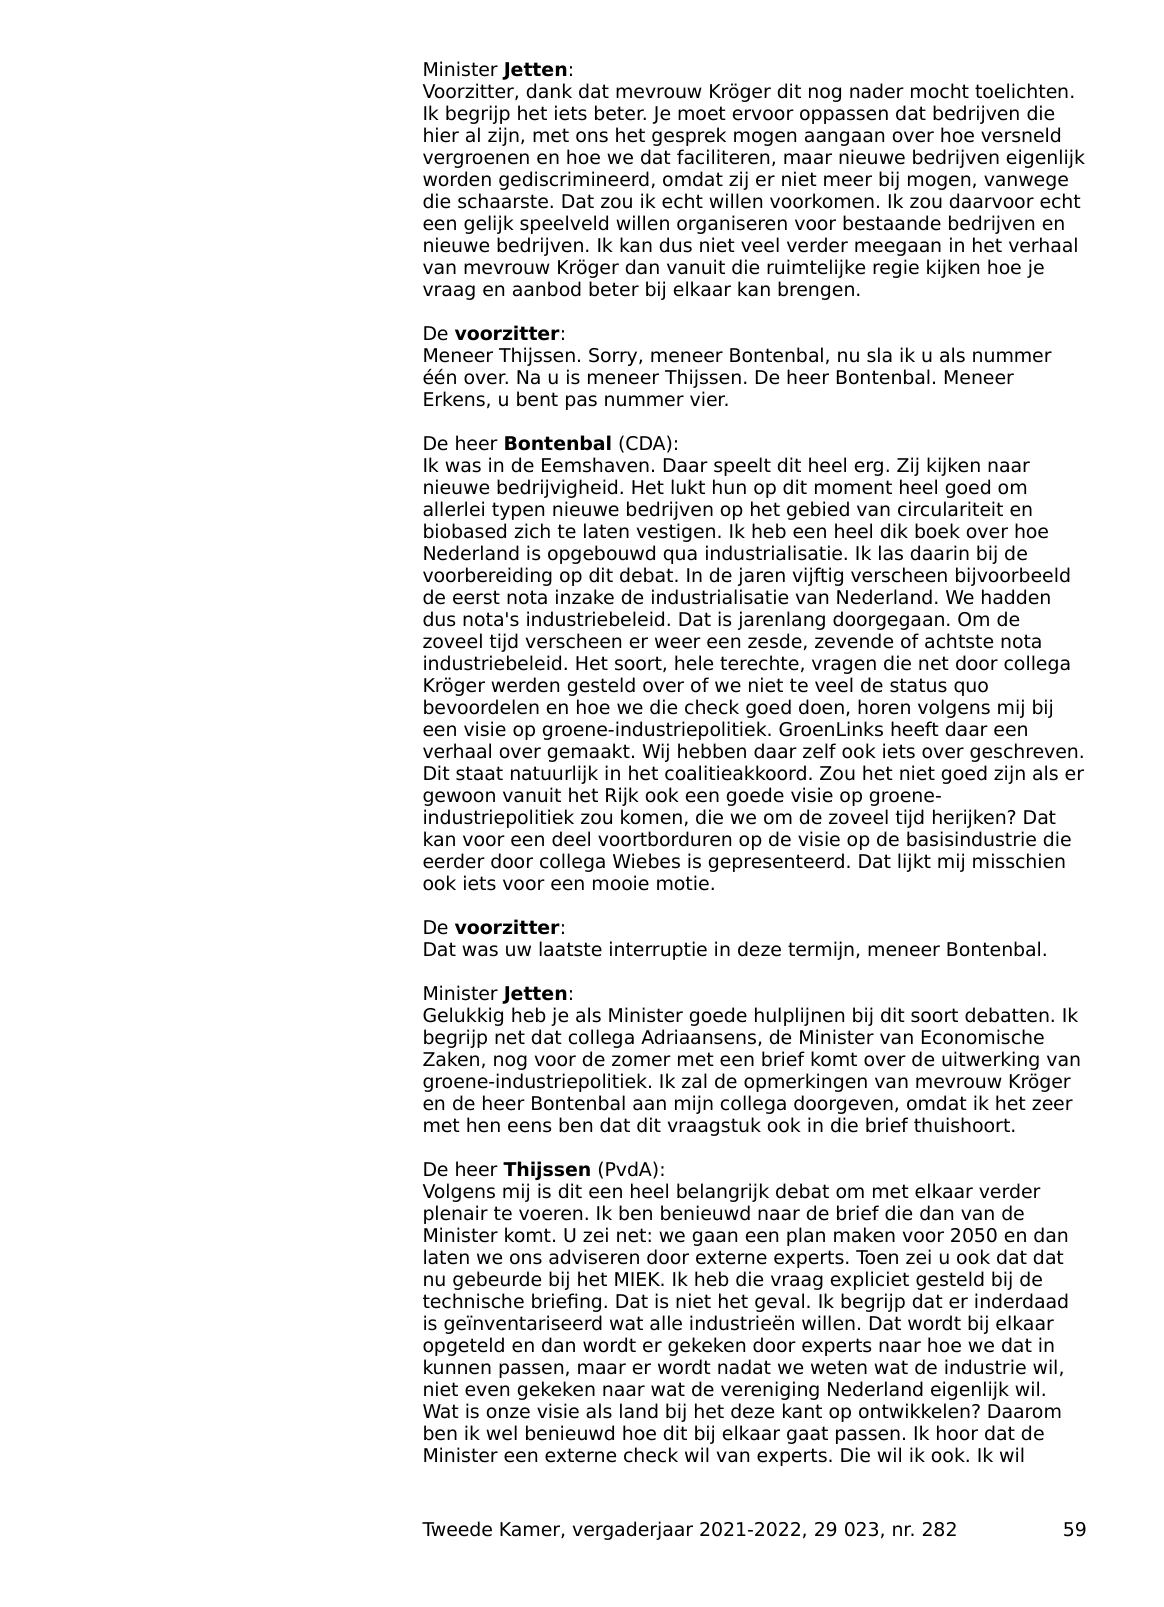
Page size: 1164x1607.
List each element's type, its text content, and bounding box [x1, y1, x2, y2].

text Gelukkig heb je als Minister goede hulplijnen bij dit soort debatten. Ik begrijp net dat collega Adriaansens, de Minister van Economische Zaken, nog voor de zomer met een brief komt over de uitwerking van groene-industriepolitiek. Ik zal de opmerkingen van mevrouw Kröger en de heer Bontenbal aan mijn collega doorgeven, omdat ik het zeer met hen eens ben dat dit vraagstuk ook in die brief thuishoort. [422, 1005, 1087, 1137]
text Meneer Thijssen. Sorry, meneer Bontenbal, nu sla ik u als nummer één over. Na u is meneer Thijssen. De heer Bontenbal. Meneer Erkens, u bent pas nummer vier. [422, 345, 1087, 411]
text Ik was in de Eemshaven. Daar speelt dit heel erg. Zij kijken naar nieuwe bedrijvigheid. Het lukt hun op dit moment heel goed om allerlei typen nieuwe bedrijven op het gebied van circulariteit en biobased zich te laten vestigen. Ik heb een heel dik boek over hoe Nederland is opgebouwd qua industrialisatie. Ik las daarin bij de voorbereiding op dit debat. In de jaren vijftig verscheen bijvoorbeeld de eerst nota inzake de industrialisatie van Nederland. We hadden dus nota's industriebeleid. Dat is jarenlang doorgegaan. Om de zoveel tijd verscheen er weer een zesde, zevende of achtste nota industriebeleid. Het soort, hele terechte, vragen die net door collega Kröger werden gesteld over of we niet te veel de status quo bevoordelen en hoe we die check goed doen, horen volgens mij bij een visie op groene-industriepolitiek. GroenLinks heeft daar een verhaal over gemaakt. Wij hebben daar zelf ook iets over geschreven. Dit staat natuurlijk in het coalitieakkoord. Zou het niet goed zijn als er gewoon vanuit het Rijk ook een goede visie op groene-industriepolitiek zou komen, die we om de zoveel tijd herijken? Dat kan voor een deel voortborduren op de visie op de basisindustrie die eerder door collega Wiebes is gepresenteerd. Dat lijkt mij misschien ook iets voor een mooie motie. [422, 455, 1087, 895]
text De voorzitter: [422, 917, 1087, 939]
text Voorzitter, dank dat mevrouw Kröger dit nog nader mocht toelichten. Ik begrijp het iets beter. Je moet ervoor oppassen dat bedrijven die hier al zijn, met ons het gesprek mogen aangaan over hoe versneld vergroenen en hoe we dat faciliteren, maar nieuwe bedrijven eigenlijk worden gediscrimineerd, omdat zij er niet meer bij mogen, vanwege die schaarste. Dat zou ik echt willen voorkomen. Ik zou daarvoor echt een gelijk speelveld willen organiseren voor bestaande bedrijven en nieuwe bedrijven. Ik kan dus niet veel verder meegaan in het verhaal van mevrouw Kröger dan vanuit die ruimtelijke regie kijken hoe je vraag en aanbod beter bij elkaar kan brengen. [422, 81, 1087, 301]
text De heer Thijssen (PvdA): [422, 1159, 1087, 1181]
text De voorzitter: [422, 323, 1087, 345]
text Minister Jetten: [422, 59, 1087, 81]
text Dat was uw laatste interruptie in deze termijn, meneer Bontenbal. [422, 939, 1087, 961]
text Volgens mij is dit een heel belangrijk debat om met elkaar verder plenair te voeren. Ik ben benieuwd naar de brief die dan van de Minister komt. U zei net: we gaan een plan maken voor 2050 en dan laten we ons adviseren door externe experts. Toen zei u ook dat dat nu gebeurde bij het MIEK. Ik heb die vraag expliciet gesteld bij de technische briefing. Dat is niet het geval. Ik begrijp dat er inderdaad is geïnventariseerd wat alle industrieën willen. Dat wordt bij elkaar opgeteld en dan wordt er gekeken door experts naar hoe we dat in kunnen passen, maar er wordt nadat we weten wat de industrie wil, niet even gekeken naar wat de vereniging Nederland eigenlijk wil. Wat is onze visie als land bij het deze kant op ontwikkelen? Daarom ben ik wel benieuwd hoe dit bij elkaar gaat passen. Ik hoor dat de Minister een externe check wil van experts. Die wil ik ook. Ik wil [422, 1181, 1087, 1467]
text De heer Bontenbal (CDA): [422, 433, 1087, 455]
text Minister Jetten: [422, 983, 1087, 1005]
